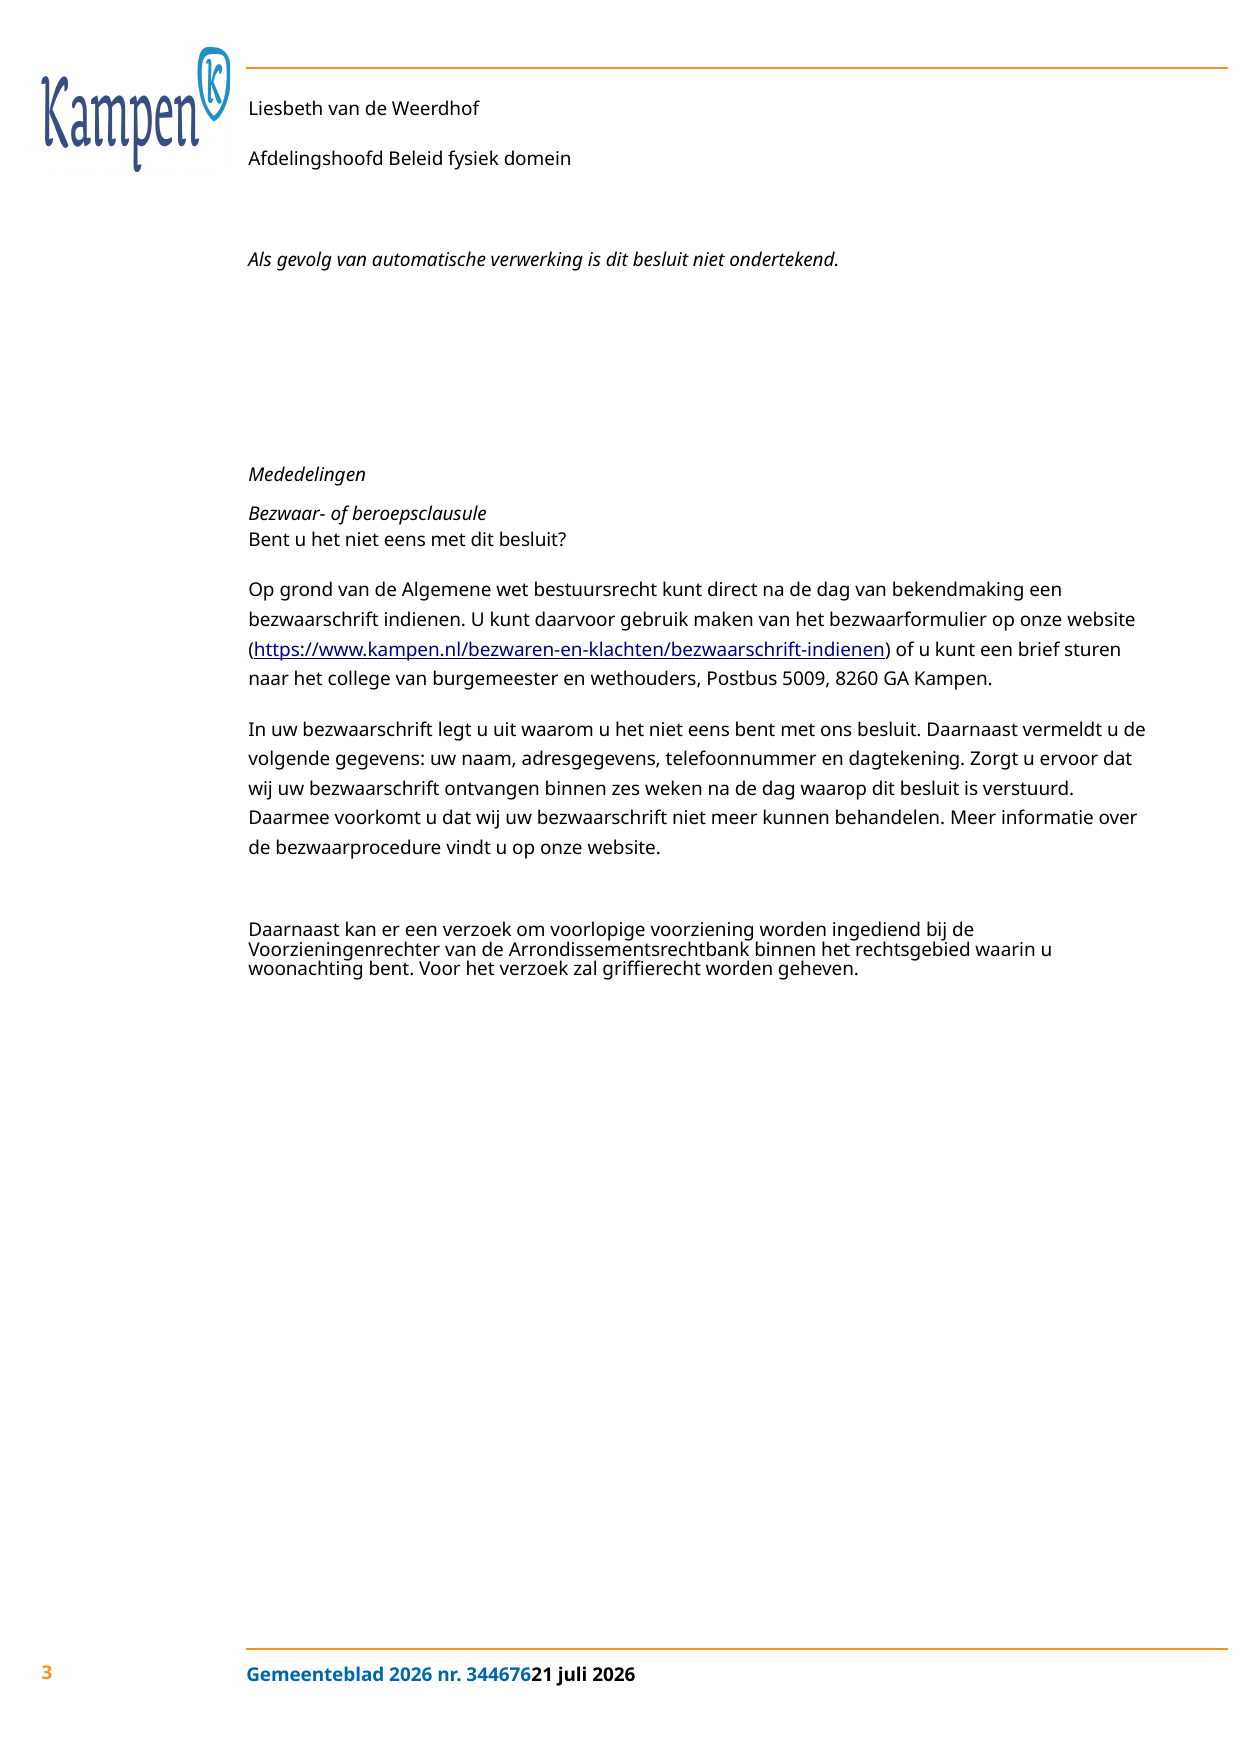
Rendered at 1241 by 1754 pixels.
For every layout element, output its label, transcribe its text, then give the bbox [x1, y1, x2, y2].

text In uw bezwaarschrift legt u uit waarom u het niet eens bent met ons besluit. Daarnaast vermeldt u de volgende gegevens: uw naam, adresgegevens, telefoonnummer en dagtekening. Zorgt u ervoor dat wij uw bezwaarschrift ontvangen binnen zes weken na de dag waarop dit besluit is verstuurd. Daarmee voorkomt u dat wij uw bezwaarschrift niet meer kunnen behandelen. Meer informatie over de bezwaarprocedure vindt u op onze website. [248, 716, 1152, 860]
text Afdelingshoofd Beleid fysiek domein [248, 145, 1152, 171]
text Op grond van de Algemene wet bestuursrecht kunt direct na de dag van bekendmaking een bezwaarschrift indienen. U kunt daarvoor gebruik maken van het bezwaarformulier op onze website (https://www.kampen.nl/bezwaren-en-klachten/bezwaarschrift-indienen) of u kunt een brief sturen naar het college van burgemeester en wethouders, Postbus 5009, 8260 GA Kampen. [248, 577, 1152, 691]
picture [41, 47, 231, 172]
text Als gevolg van automatische verwerking is dit besluit niet ondertekend. [248, 246, 1152, 272]
text Liesbeth van de Weerdhof [248, 95, 1152, 121]
text Bent u het niet eens met dit besluit? [248, 526, 1152, 552]
text Daarnaast kan er een verzoek om voorlopige voorziening worden ingediend bij de Voorzieningenrechter van de Arrondissementsrechtbank binnen het rechtsgebied waarin u woonachting bent. Voor het verzoek zal griffierecht worden geheven. [248, 921, 1152, 979]
text Bezwaar- of beroepsclausule [248, 501, 1152, 526]
text Mededelingen [248, 461, 1152, 487]
